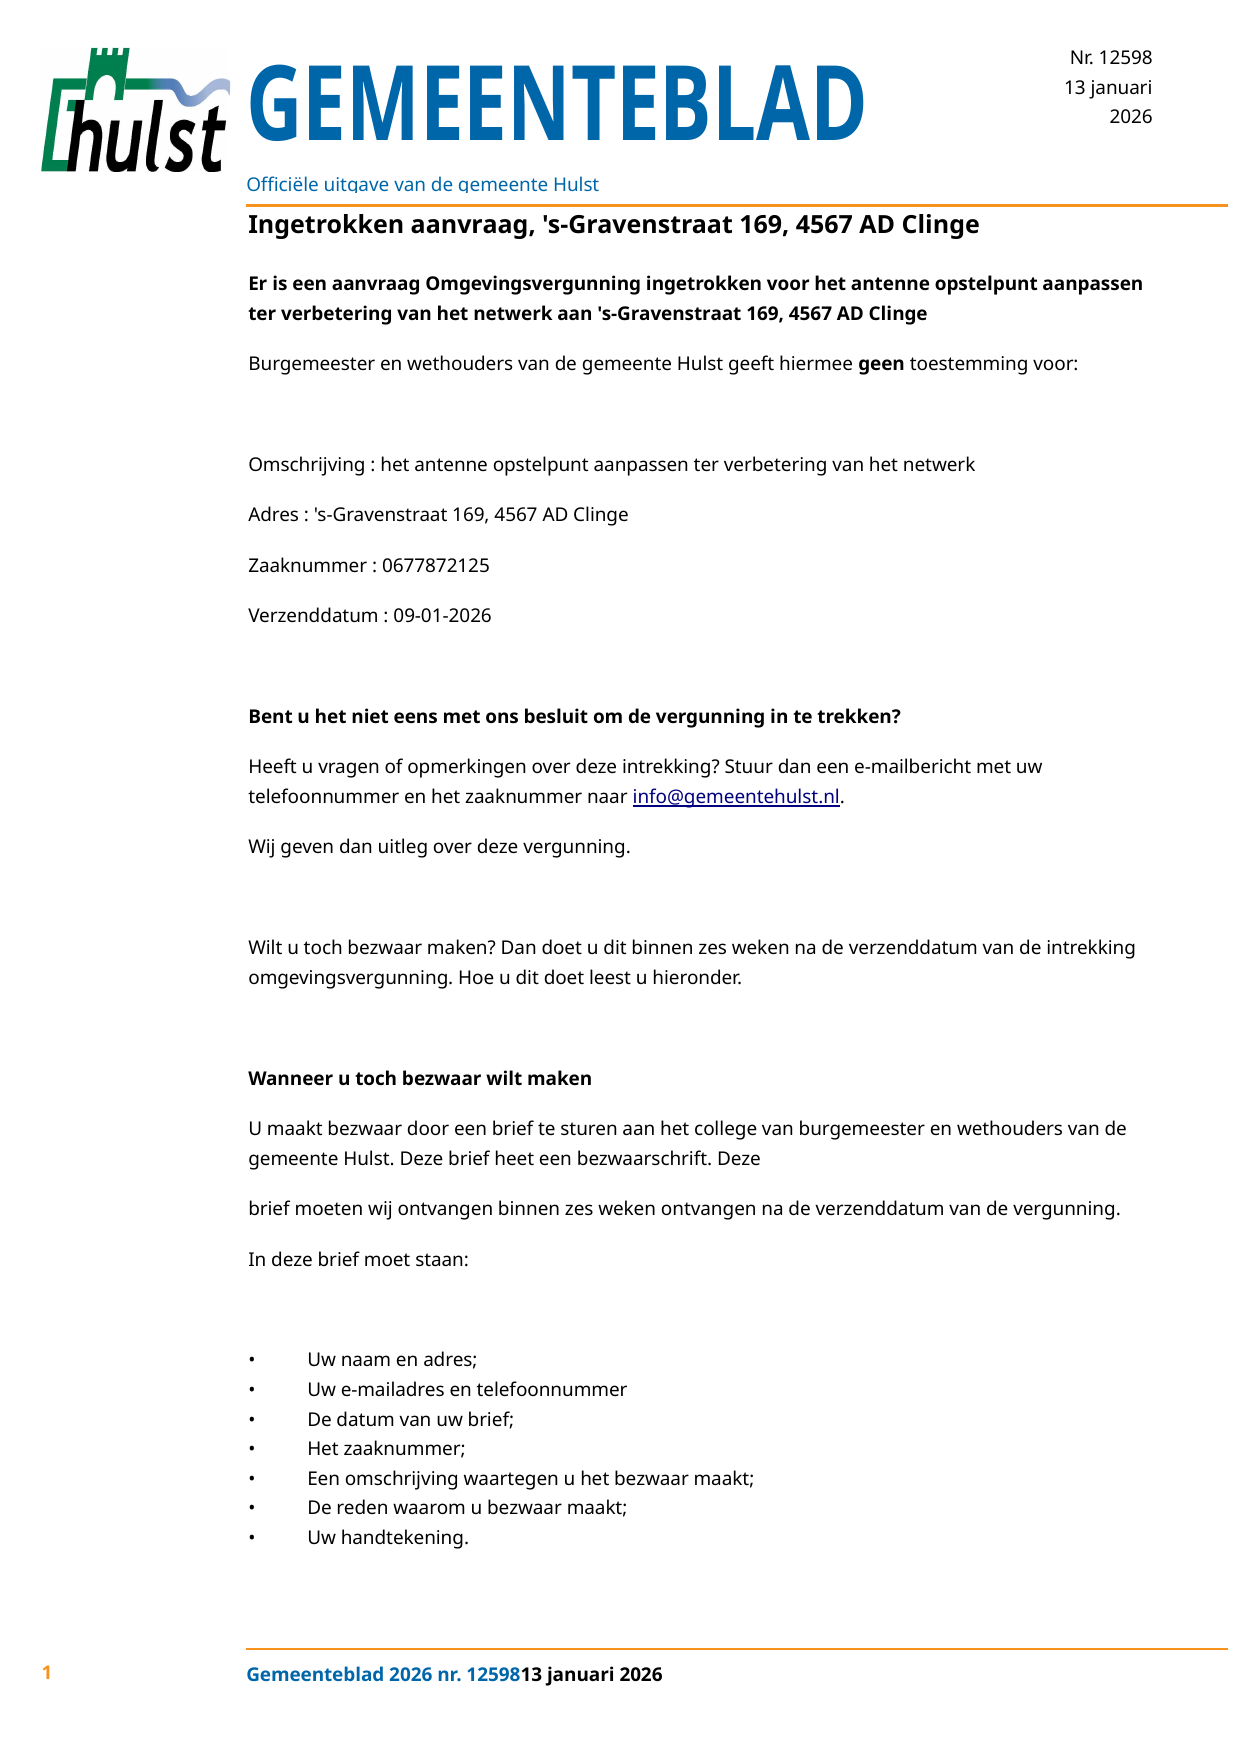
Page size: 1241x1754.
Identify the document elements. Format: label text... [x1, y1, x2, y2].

list Een omschrijving waartegen u het bezwaar maakt; [248, 1465, 1152, 1491]
text Adres : 's-Gravenstraat 169, 4567 AD Clinge [248, 502, 1152, 527]
text Wij geven dan uitleg over deze vergunning. [248, 834, 1152, 859]
text Bent u het niet eens met ons besluit om de vergunning in te trekken? [248, 703, 1152, 729]
list De datum van uw brief; [248, 1406, 1152, 1431]
text Zaaknummer : 0677872125 [248, 552, 1152, 578]
text In deze brief moet staan: [248, 1246, 1152, 1271]
list Uw naam en adres; [248, 1347, 1152, 1372]
text Ingetrokken aanvraag, 's-Gravenstraat 169, 4567 AD Clinge [248, 207, 1152, 241]
text brief moeten wij ontvangen binnen zes weken ontvangen na de verzenddatum van de vergunning. [248, 1195, 1152, 1221]
list Het zaaknummer; [248, 1435, 1152, 1461]
list Uw e-mailadres en telefoonnummer [248, 1376, 1152, 1402]
text U maakt bezwaar door een brief te sturen aan het college van burgemeester en wethouders van de gemeente Hulst. Deze brief heet een bezwaarschrift. Deze [248, 1115, 1152, 1171]
text Omschrijving : het antenne opstelpunt aanpassen ter verbetering van het netwerk [248, 451, 1152, 477]
picture [41, 47, 231, 172]
list Uw handtekening. [248, 1524, 1152, 1550]
text Wilt u toch bezwaar maken? Dan doet u dit binnen zes weken na de verzenddatum van de intrekking omgevingsvergunning. Hoe u dit doet leest u hieronder. [248, 934, 1152, 990]
text Burgemeester en wethouders van de gemeente Hulst geeft hiermee geen toestemming voor: [248, 350, 1152, 376]
text Verzenddatum : 09-01-2026 [248, 602, 1152, 628]
text Wanneer u toch bezwaar wilt maken [248, 1065, 1152, 1091]
list De reden waarom u bezwaar maakt; [248, 1494, 1152, 1520]
text Heeft u vragen of opmerkingen over deze intrekking? Stuur dan een e-mailbericht met uw telefoonnummer en het zaaknummer naar info@gemeentehulst.nl. [248, 754, 1152, 809]
text Er is een aanvraag Omgevingsvergunning ingetrokken voor het antenne opstelpunt aanpassen ter verbetering van het netwerk aan 's-Gravenstraat 169, 4567 AD Clinge [248, 270, 1152, 326]
